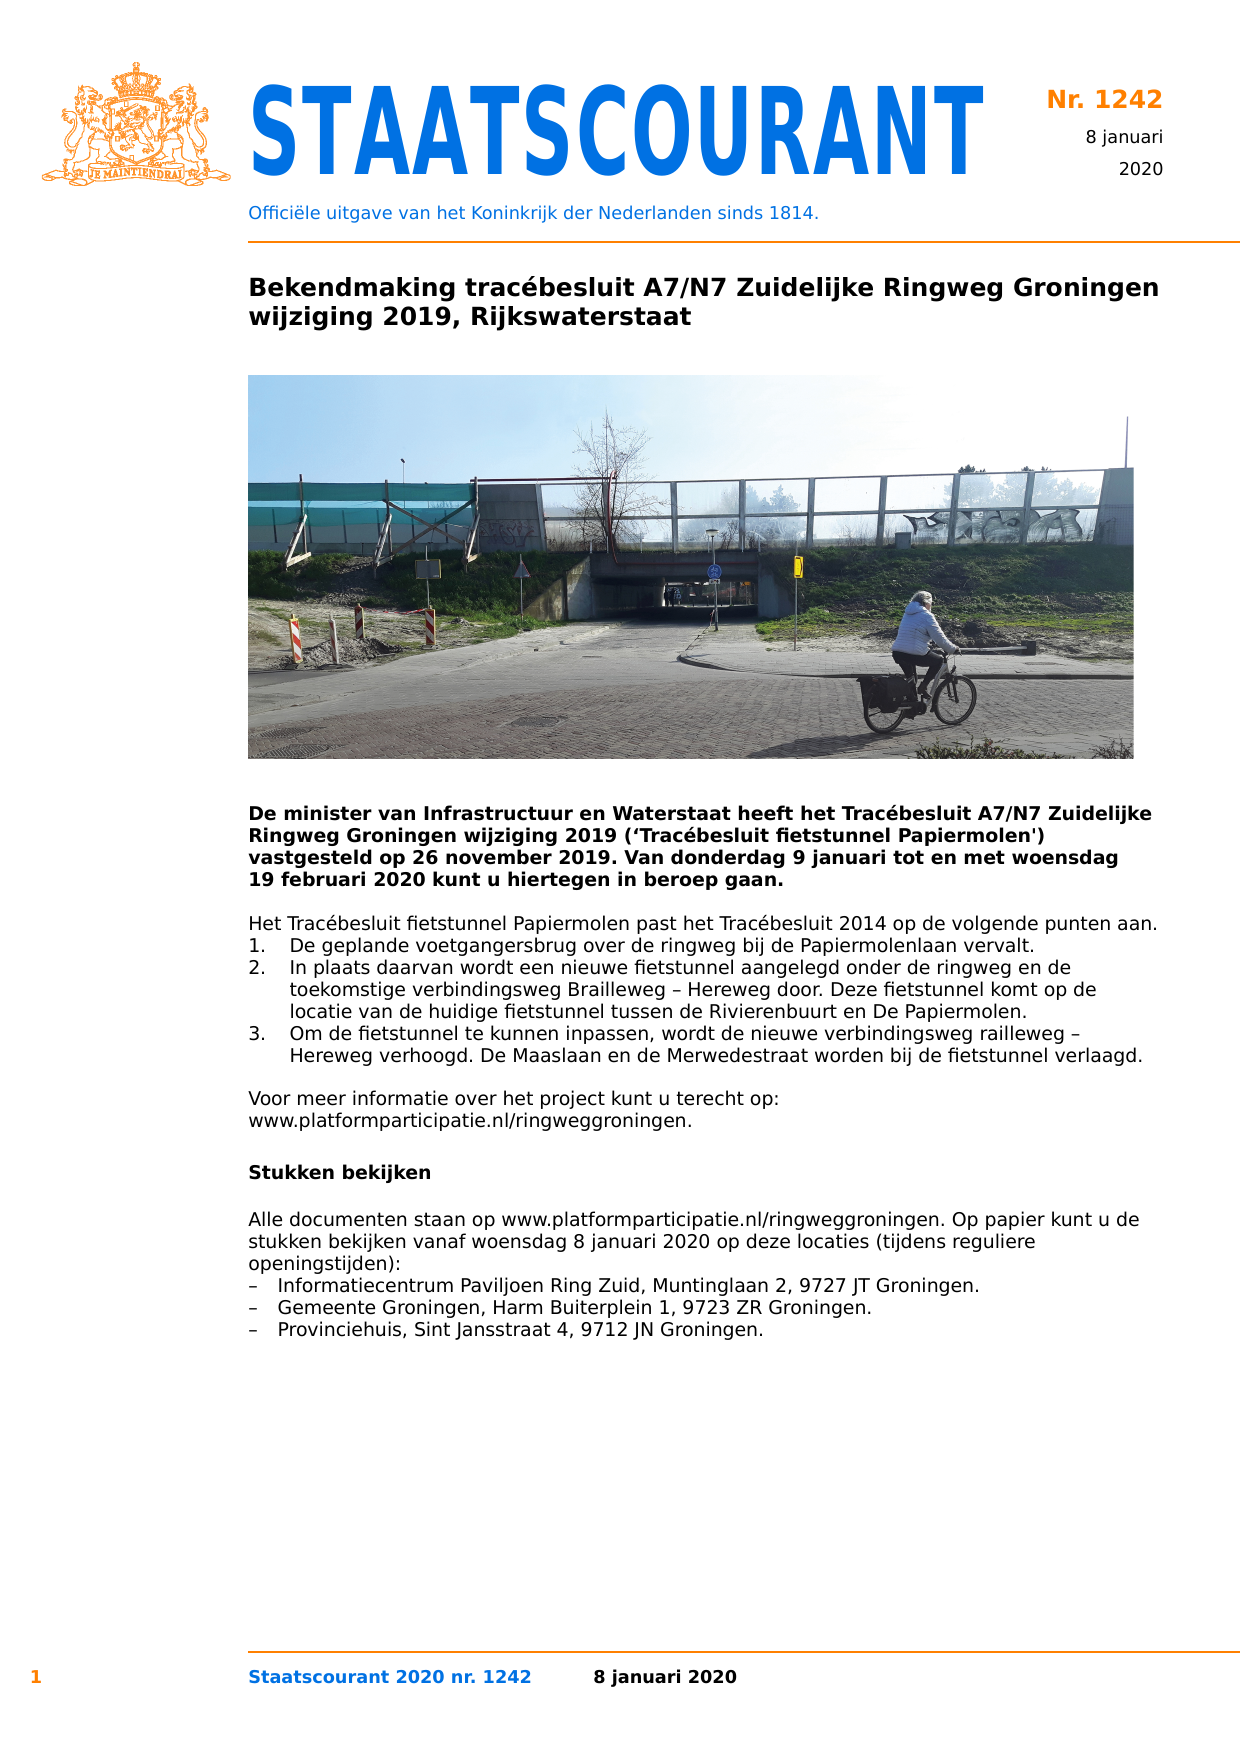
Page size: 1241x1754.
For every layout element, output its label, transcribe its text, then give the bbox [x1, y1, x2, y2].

text Het Tracébesluit fietstunnel Papiermolen past het Tracébesluit 2014 op de volgende punten aan. [248, 913, 1163, 934]
text – Informatiecentrum Paviljoen Ring Zuid, Muntinglaan 2, 9727 JT Groningen. [248, 1275, 1163, 1297]
table_header STAATSCOURANT [248, 62, 998, 203]
table_cell 2020 [998, 153, 1240, 203]
table_header Nr. 1242 [998, 62, 1240, 121]
text – Provinciehuis, Sint Jansstraat 4, 9712 JN Groningen. [248, 1319, 1163, 1341]
text Alle documenten staan op www.platformparticipatie.nl/ringweggroningen. Op papier kunt u de stukken bekijken vanaf woensdag 8 januari 2020 op deze locaties (tijdens reguliere openingstijden): [248, 1209, 1163, 1275]
text De minister van Infrastructuur en Waterstaat heeft het Tracébesluit A7/N7 Zuidelijke Ringweg Groningen wijziging 2019 (‘Tracébesluit fietstunnel Papiermolen') vastgesteld op 26 november 2019. Van donderdag 9 januari tot en met woensdag 19 februari 2020 kunt u hiertegen in beroep gaan. [248, 803, 1163, 891]
subtitle Bekendmaking tracébesluit A7/N7 Zuidelijke Ringweg Groningen wijziging 2019, Rijkswaterstaat [248, 273, 1163, 331]
text 1. De geplande voetgangersbrug over de ringweg bij de Papiermolenlaan vervalt. [248, 934, 1163, 957]
table_header [25, 62, 248, 241]
table_cell 8 januari [998, 121, 1240, 153]
text 3. Om de fietstunnel te kunnen inpassen, wordt de nieuwe verbindingsweg railleweg – Hereweg verhoogd. De Maaslaan en de Merwedestraat worden bij de fietstunnel verlaagd. [248, 1022, 1163, 1066]
text – Gemeente Groningen, Harm Buiterplein 1, 9723 ZR Groningen. [248, 1297, 1163, 1319]
picture [248, 375, 1134, 759]
text Voor meer informatie over het project kunt u terecht op: www.platformparticipatie.nl/ringweggroningen. [248, 1088, 1163, 1132]
text 2. In plaats daarvan wordt een nieuwe fietstunnel aangelegd onder de ringweg en de toekomstige verbindingsweg Brailleweg – Hereweg door. Deze fietstunnel komt op de locatie van de huidige fietstunnel tussen de Rivierenbuurt en De Papiermolen. [248, 957, 1163, 1022]
table_cell Officiële uitgave van het Koninkrijk der Nederlanden sinds 1814. [248, 203, 1240, 241]
picture [41, 62, 231, 186]
subtitle Stukken bekijken [248, 1162, 1163, 1184]
